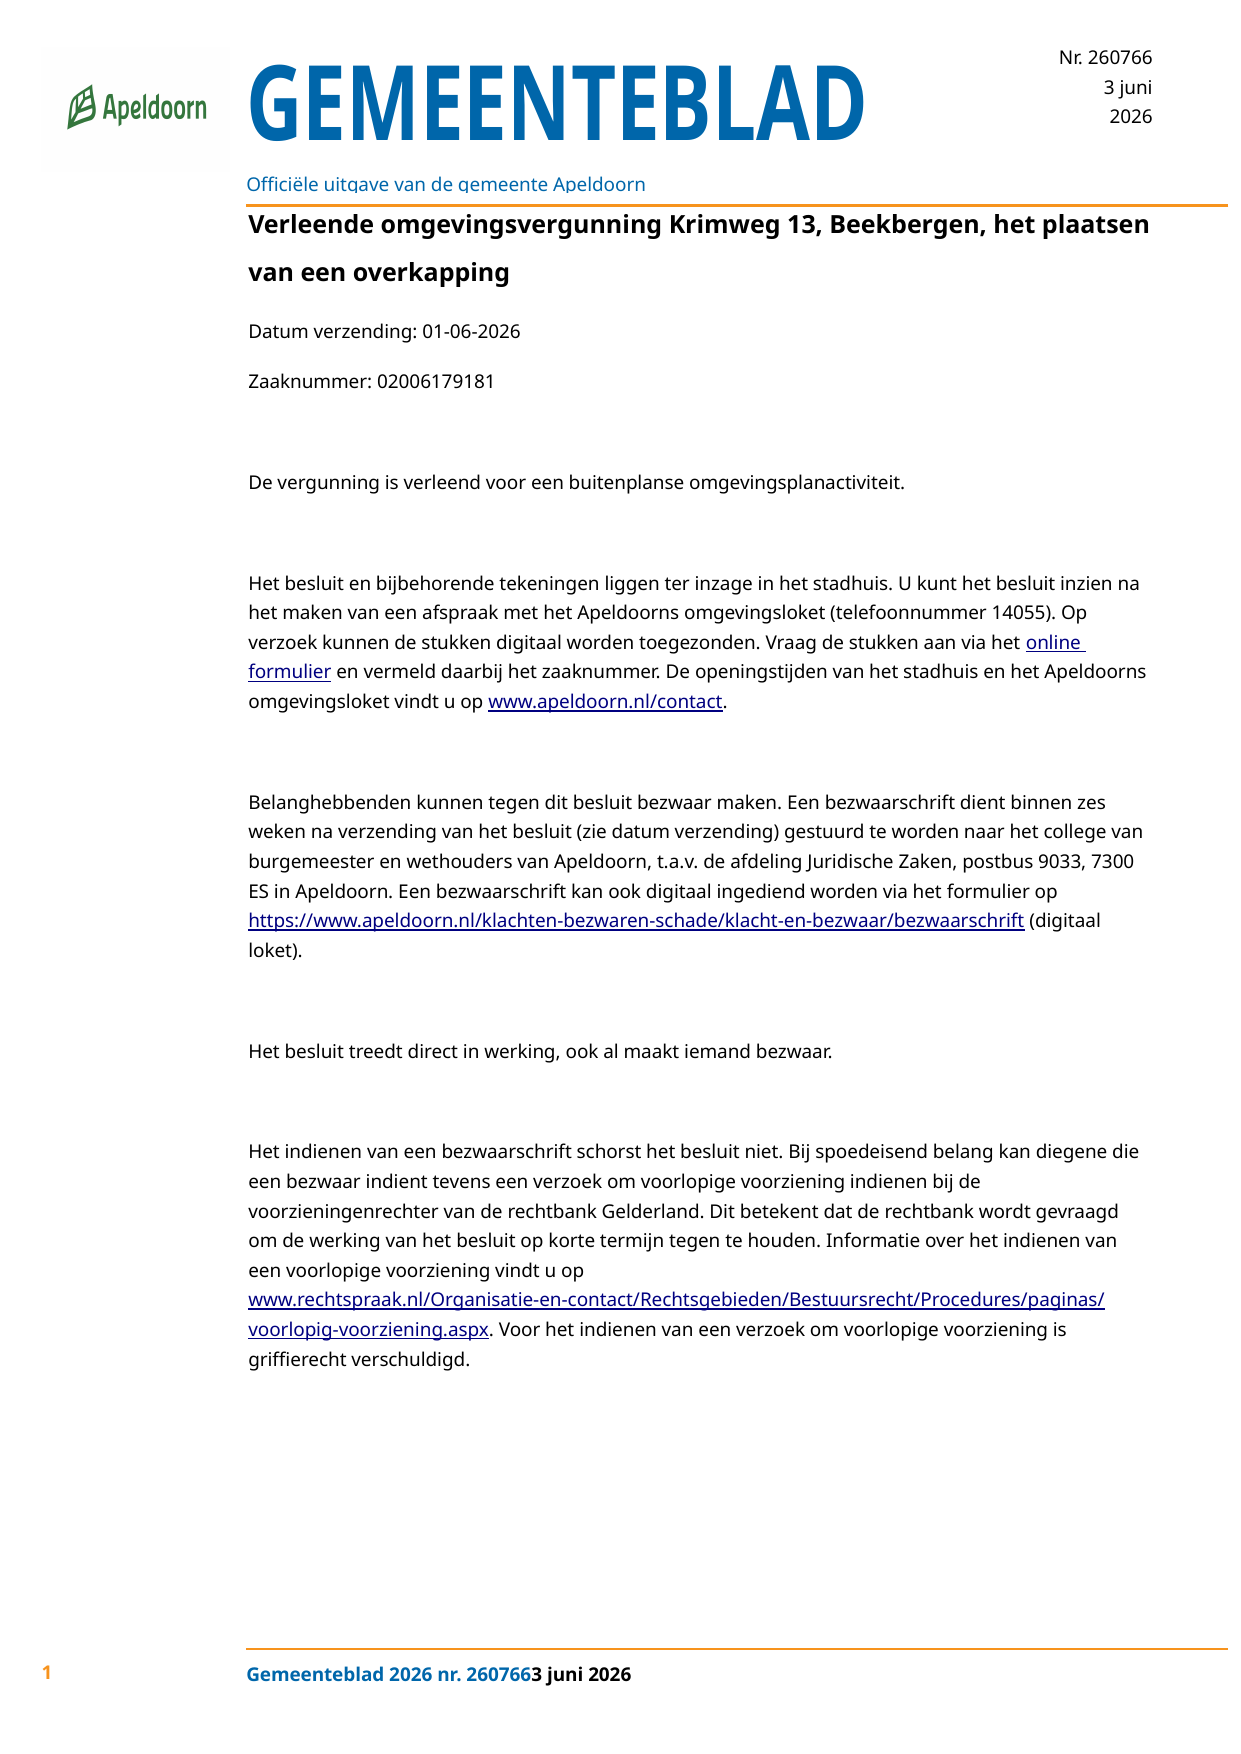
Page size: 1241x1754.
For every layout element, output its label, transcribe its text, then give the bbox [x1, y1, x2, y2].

text Het besluit en bijbehorende tekeningen liggen ter inzage in het stadhuis. U kunt het besluit inzien na het maken van een afspraak met het Apeldoorns omgevingsloket (telefoonnummer 14055). Op verzoek kunnen de stukken digitaal worden toegezonden. Vraag de stukken aan via het online formulier en vermeld daarbij het zaaknummer. De openingstijden van het stadhuis en het Apeldoorns omgevingsloket vindt u op www.apeldoorn.nl/contact. [248, 570, 1152, 714]
text De vergunning is verleend voor een buitenplanse omgevingsplanactiviteit. [248, 469, 1152, 495]
text Datum verzending: 01-06-2026 [248, 318, 1152, 344]
text Het besluit treedt direct in werking, ook al maakt iemand bezwaar. [248, 1038, 1152, 1064]
text Verleende omgevingsvergunning Krimweg 13, Beekbergen, het plaatsen van een overkapping [248, 207, 1152, 288]
text Belanghebbenden kunnen tegen dit besluit bezwaar maken. Een bezwaarschrift dient binnen zes weken na verzending van het besluit (zie datum verzending) gestuurd te worden naar het college van burgemeester en wethouders van Apeldoorn, t.a.v. de afdeling Juridische Zaken, postbus 9033, 7300 ES in Apeldoorn. Een bezwaarschrift kan ook digitaal ingediend worden via het formulier op https://www.apeldoorn.nl/klachten-bezwaren-schade/klacht-en-bezwaar/bezwaarschrift (digitaal loket). [248, 789, 1152, 963]
text Zaaknummer: 02006179181 [248, 368, 1152, 394]
text Het indienen van een bezwaarschrift schorst het besluit niet. Bij spoedeisend belang kan diegene die een bezwaar indient tevens een verzoek om voorlopige voorziening indienen bij de voorzieningenrechter van de rechtbank Gelderland. Dit betekent dat de rechtbank wordt gevraagd om de werking van het besluit op korte termijn tegen te houden. Informatie over het indienen van een voorlopige voorziening vindt u op www.rechtspraak.nl/Organisatie-en-contact/Rechtsgebieden/Bestuursrecht/Procedures/paginas/voorlopig-voorziening.aspx. Voor het indienen van een verzoek om voorlopige voorziening is griffierecht verschuldigd. [248, 1139, 1152, 1372]
picture [41, 47, 231, 172]
